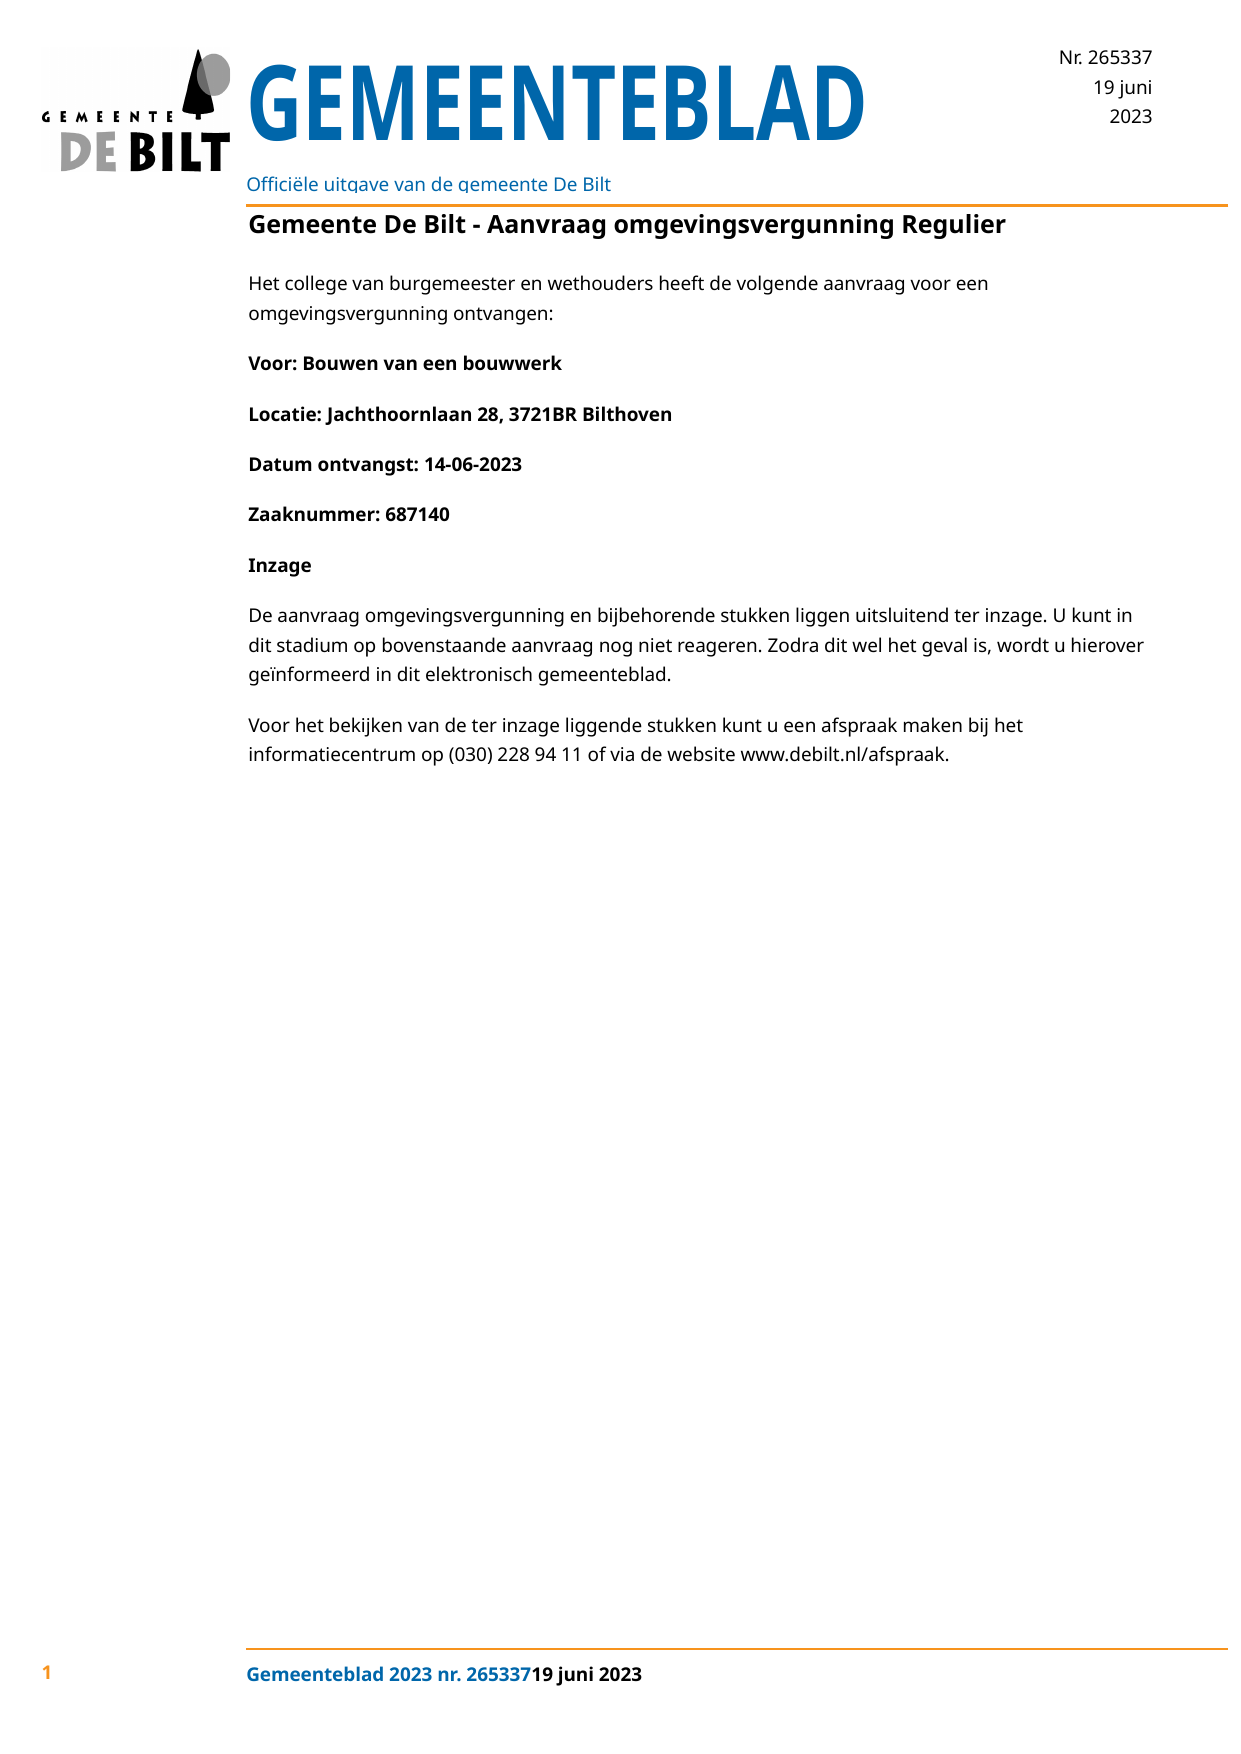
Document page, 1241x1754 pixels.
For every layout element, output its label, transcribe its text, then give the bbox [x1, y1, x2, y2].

text Datum ontvangst: 14-06-2023 [248, 451, 1152, 477]
picture [41, 47, 231, 172]
text De aanvraag omgevingsvergunning en bijbehorende stukken liggen uitsluitend ter inzage. U kunt in dit stadium op bovenstaande aanvraag nog niet reageren. Zodra dit wel het geval is, wordt u hierover geïnformeerd in dit elektronisch gemeenteblad. [248, 602, 1152, 687]
text Voor: Bouwen van een bouwwerk [248, 350, 1152, 376]
text Locatie: Jachthoornlaan 28, 3721BR Bilthoven [248, 401, 1152, 426]
text Zaaknummer: 687140 [248, 502, 1152, 527]
text Gemeente De Bilt - Aanvraag omgevingsvergunning Regulier [248, 207, 1152, 241]
text Voor het bekijken van de ter inzage liggende stukken kunt u een afspraak maken bij het informatiecentrum op (030) 228 94 11 of via de website www.debilt.nl/afspraak. [248, 712, 1152, 767]
text Het college van burgemeester en wethouders heeft de volgende aanvraag voor een omgevingsvergunning ontvangen: [248, 270, 1152, 326]
text Inzage [248, 552, 1152, 578]
